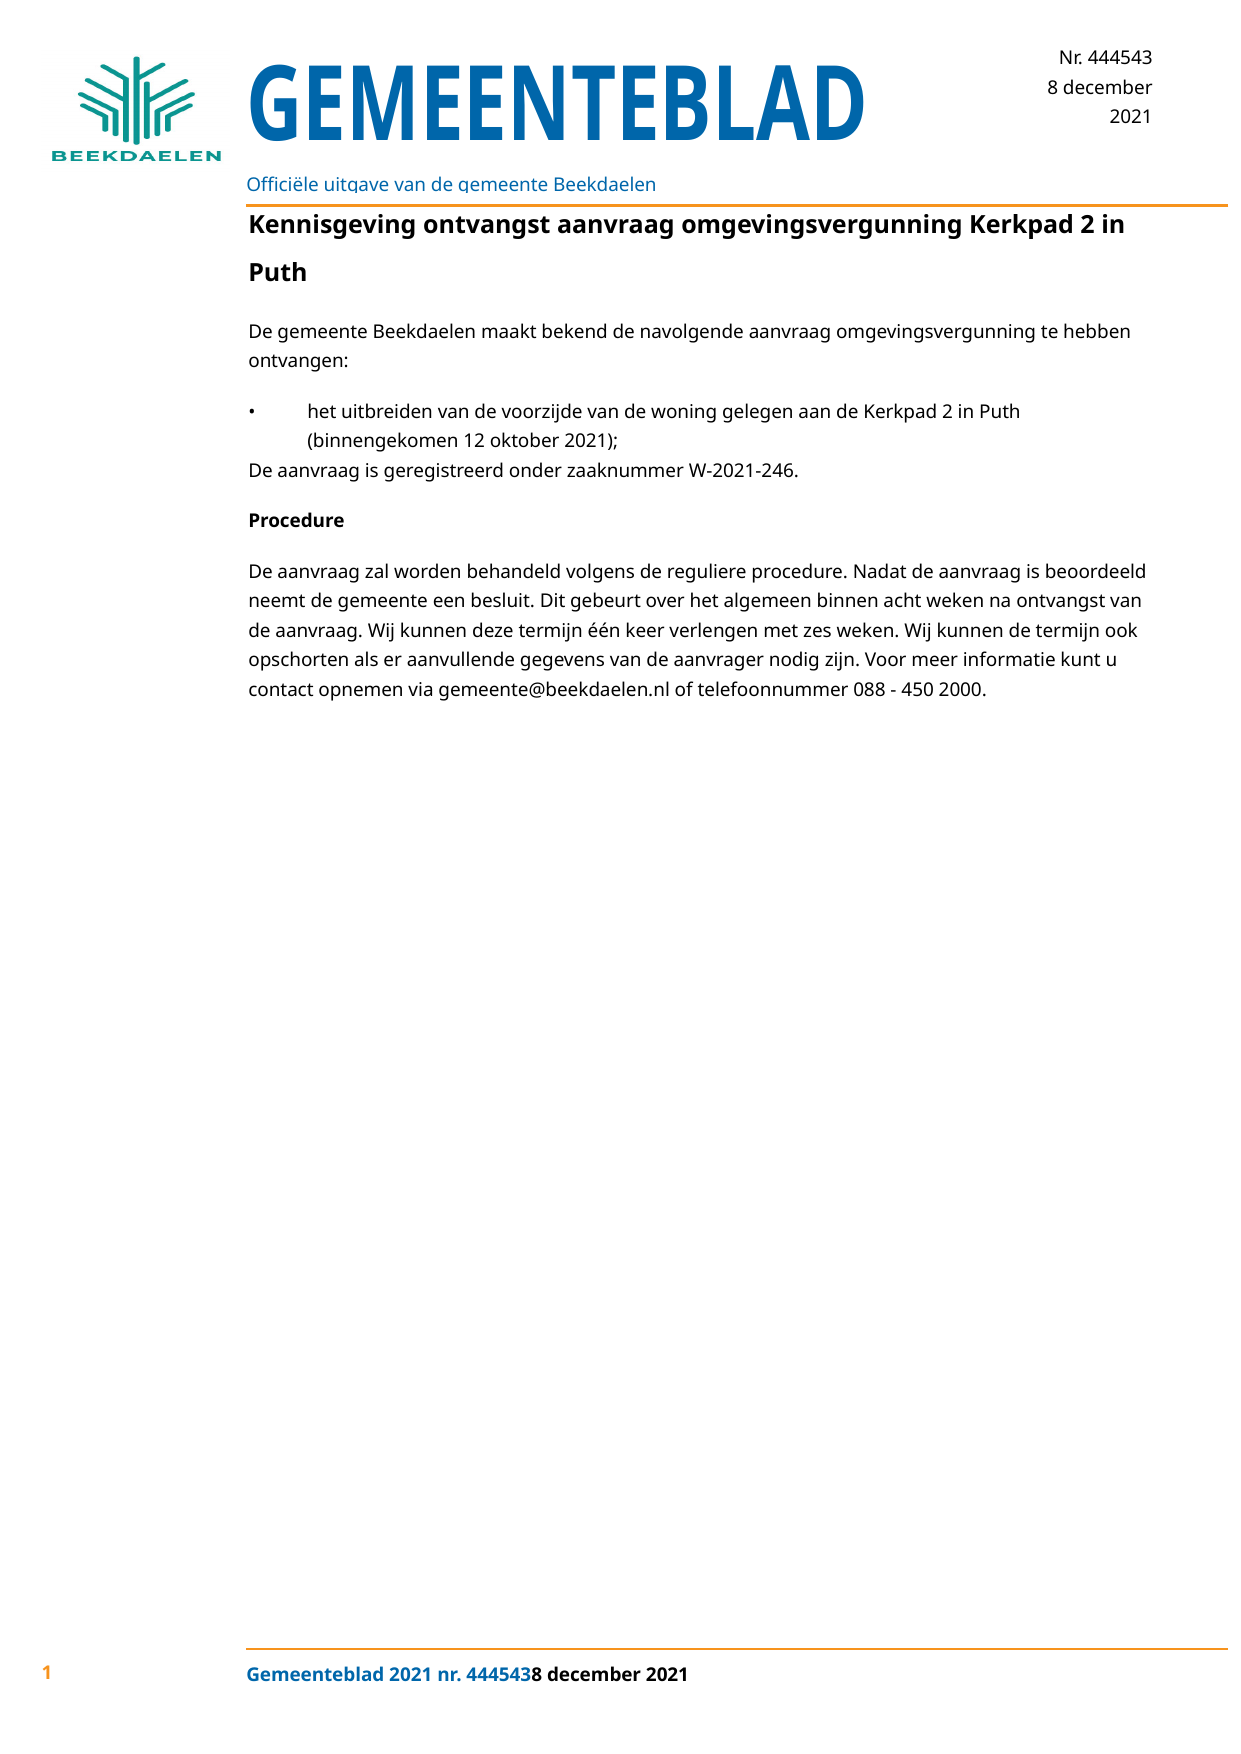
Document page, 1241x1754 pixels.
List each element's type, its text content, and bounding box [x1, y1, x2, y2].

text Procedure [248, 507, 1152, 533]
picture [41, 47, 231, 172]
text De aanvraag zal worden behandeld volgens de reguliere procedure. Nadat de aanvraag is beoordeeld neemt de gemeente een besluit. Dit gebeurt over het algemeen binnen acht weken na ontvangst van de aanvraag. Wij kunnen deze termijn één keer verlengen met zes weken. Wij kunnen de termijn ook opschorten als er aanvullende gegevens van de aanvrager nodig zijn. Voor meer informatie kunt u contact opnemen via gemeente@beekdaelen.nl of telefoonnummer 088 - 450 2000. [248, 558, 1152, 702]
text Kennisgeving ontvangst aanvraag omgevingsvergunning Kerkpad 2 in Puth [248, 207, 1152, 288]
list het uitbreiden van de voorzijde van de woning gelegen aan de Kerkpad 2 in Puth (binnengekomen 12 oktober 2021); [248, 398, 1152, 453]
text De aanvraag is geregistreerd onder zaaknummer W-2021-246. [248, 457, 1152, 483]
text De gemeente Beekdaelen maakt bekend de navolgende aanvraag omgevingsvergunning te hebben ontvangen: [248, 318, 1152, 373]
